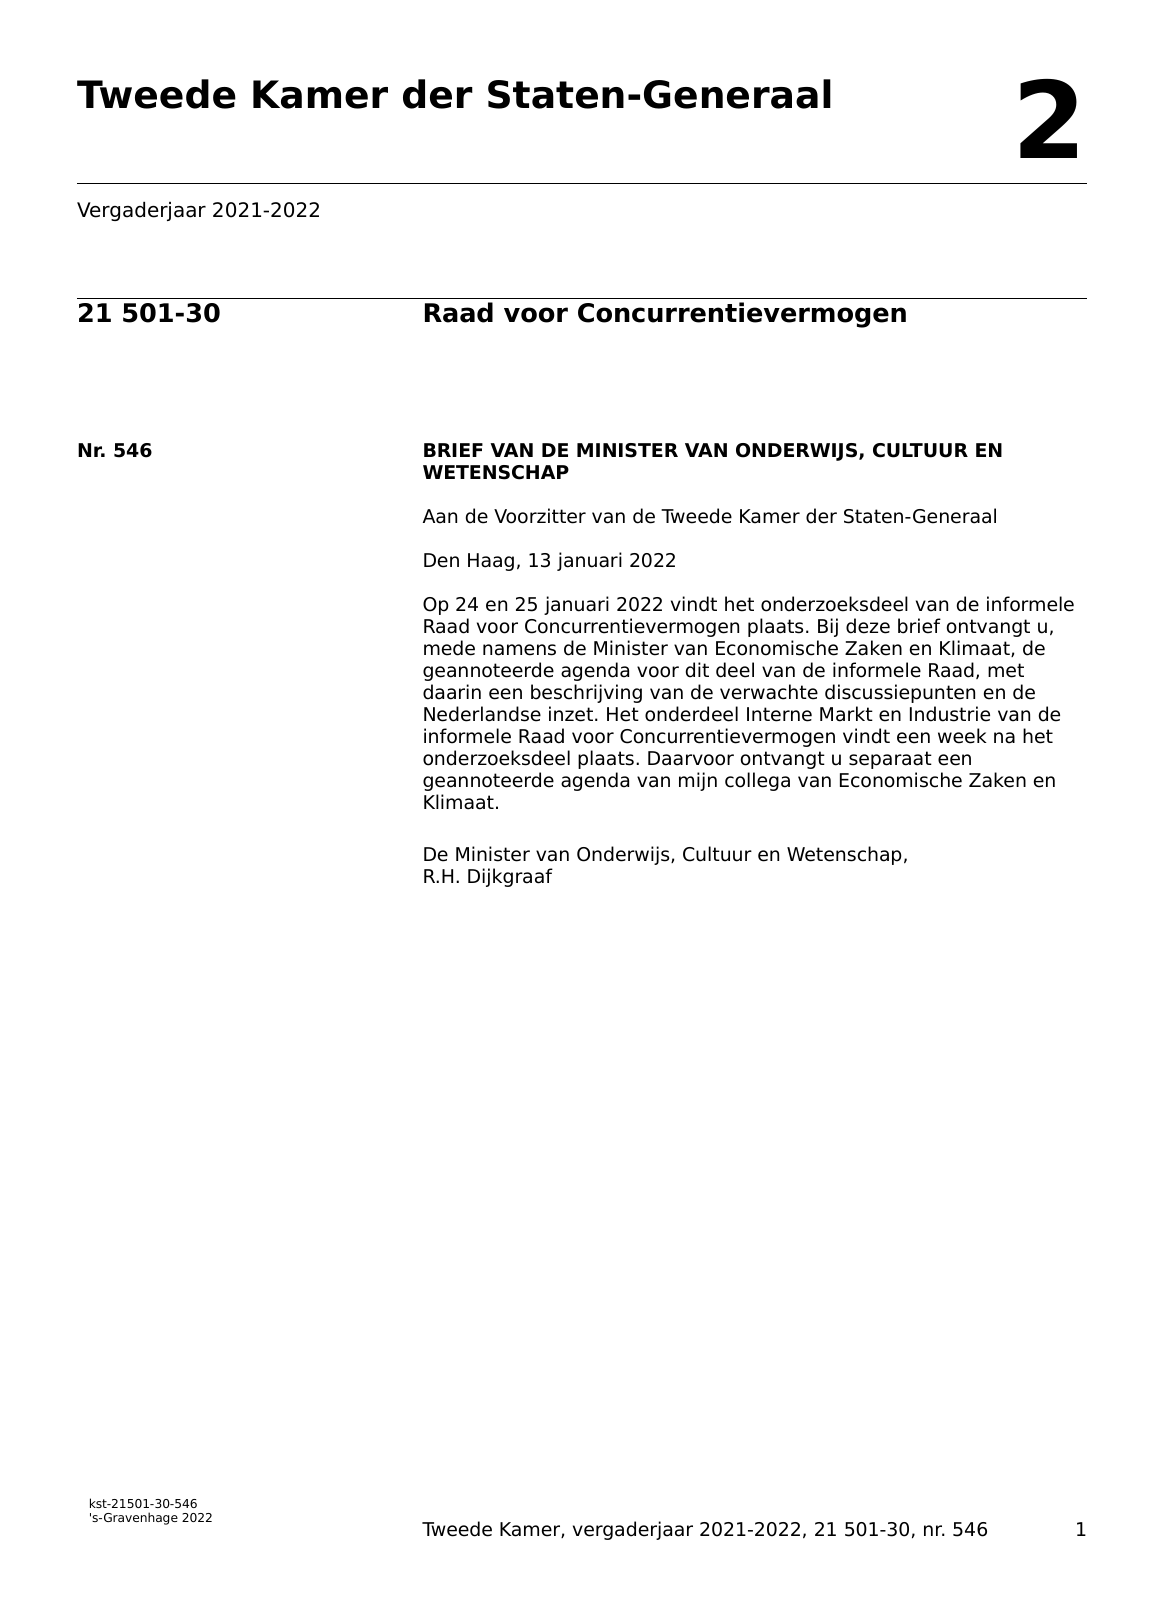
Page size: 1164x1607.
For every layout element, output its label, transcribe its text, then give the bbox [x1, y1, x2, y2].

text kst-21501-30-546 [88, 1497, 323, 1511]
table_header 2 [886, 59, 1087, 183]
text Op 24 en 25 januari 2022 vindt het onderzoeksdeel van de informele Raad voor Concurrentievermogen plaats. Bij deze brief ontvangt u, mede namens de Minister van Economische Zaken en Klimaat, de geannoteerde agenda voor dit deel van de informele Raad, met daarin een beschrijving van de verwachte discussiepunten en de Nederlandse inzet. Het onderdeel Interne Markt en Industrie van de informele Raad voor Concurrentievermogen vindt een week na het onderzoeksdeel plaats. Daarvoor ontvangt u separaat een geannoteerde agenda van mijn collega van Economische Zaken en Klimaat. [422, 594, 1087, 814]
text Aan de Voorzitter van de Tweede Kamer der Staten-Generaal [422, 506, 1087, 528]
text De Minister van Onderwijs, Cultuur en Wetenschap, R.H. Dijkgraaf [422, 844, 1087, 888]
text 's-Gravenhage 2022 [88, 1511, 323, 1525]
subtitle Nr. 546 BRIEF VAN DE MINISTER VAN ONDERWIJS, CULTUUR EN WETENSCHAP [77, 440, 1087, 484]
subtitle 21 501-30 Raad voor Concurrentievermogen [77, 299, 1087, 329]
text Den Haag, 13 januari 2022 [422, 550, 1087, 572]
table_header Tweede Kamer der Staten-Generaal [77, 59, 886, 183]
table_cell Vergaderjaar 2021-2022 [77, 184, 1087, 298]
